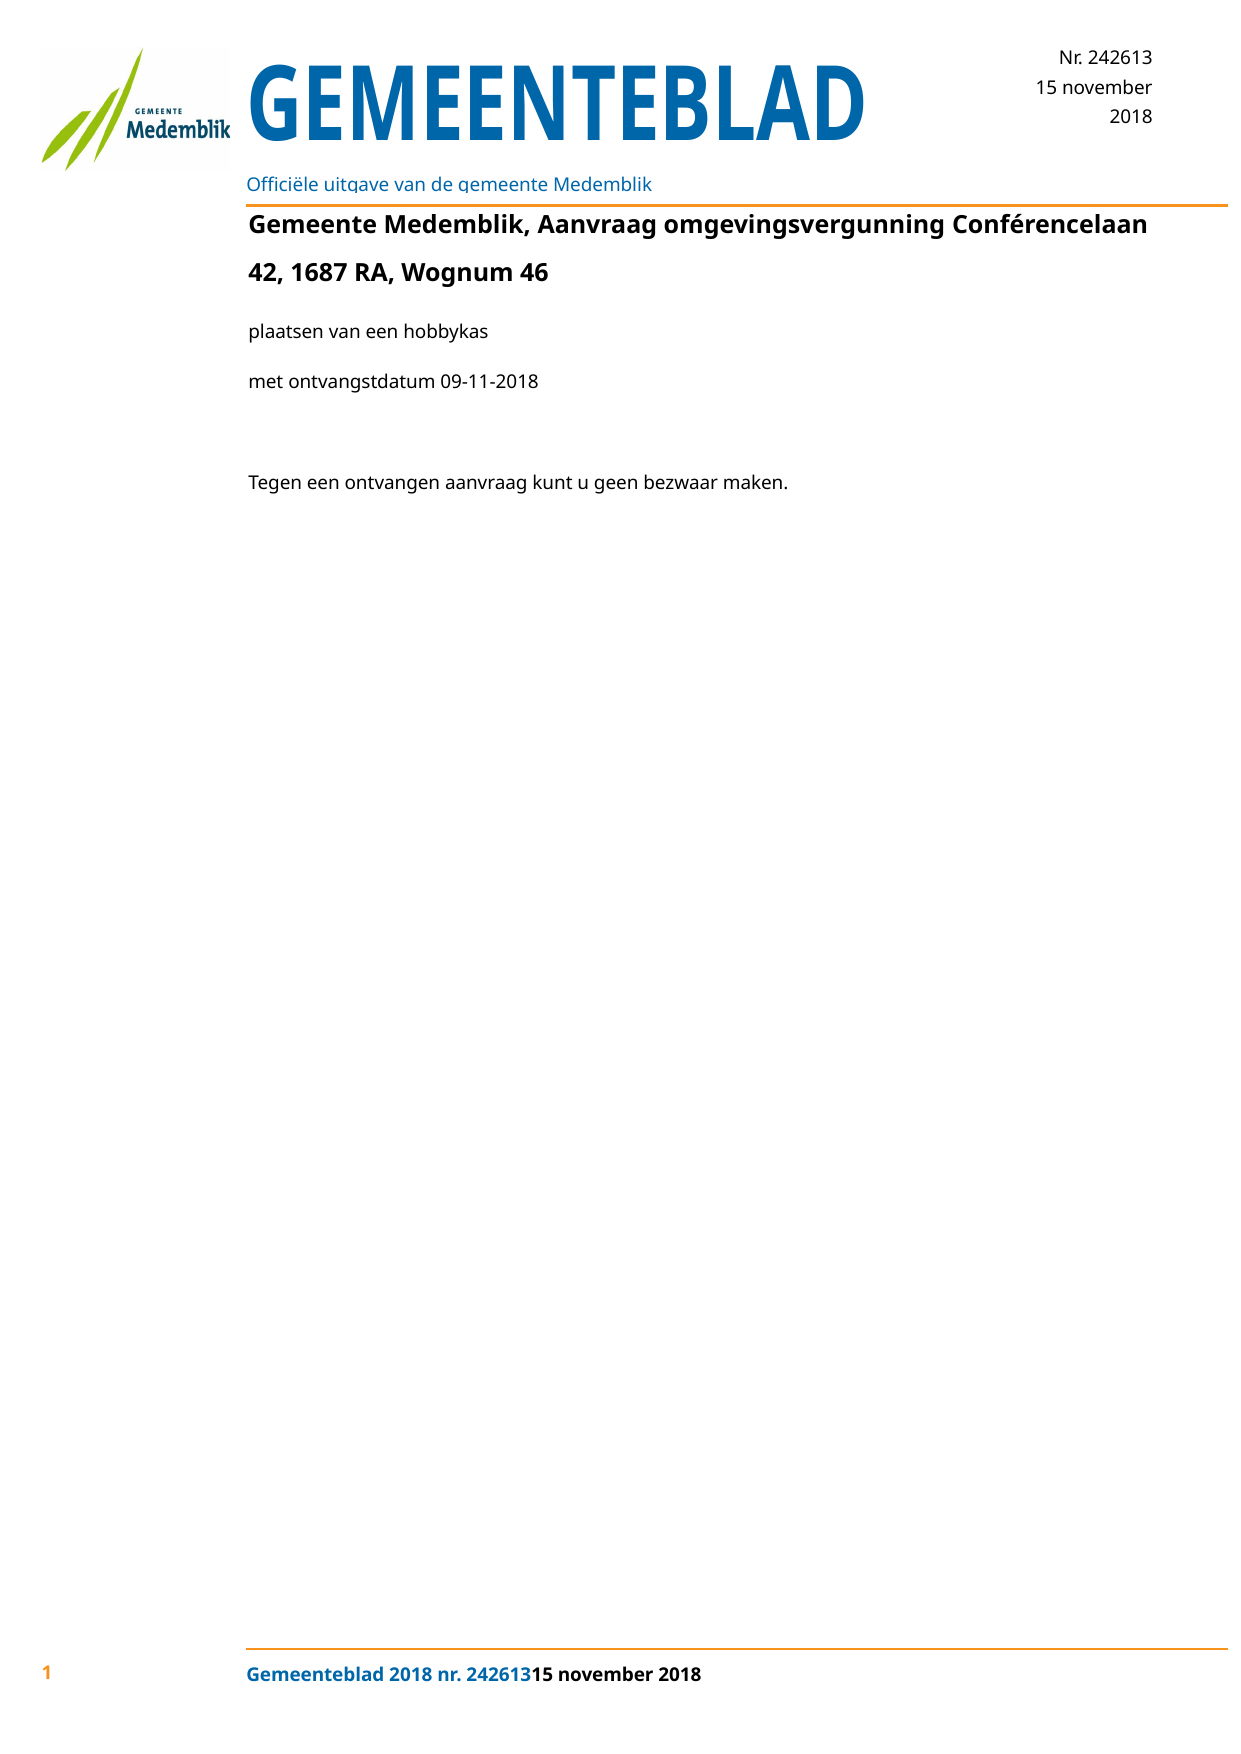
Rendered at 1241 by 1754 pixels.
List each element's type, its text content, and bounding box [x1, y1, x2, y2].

text Gemeente Medemblik, Aanvraag omgevingsvergunning Conférencelaan 42, 1687 RA, Wognum 46 [248, 207, 1152, 288]
text Tegen een ontvangen aanvraag kunt u geen bezwaar maken. [248, 469, 1152, 495]
text plaatsen van een hobbykas [248, 318, 1152, 344]
picture [41, 47, 231, 172]
text met ontvangstdatum 09-11-2018 [248, 368, 1152, 394]
